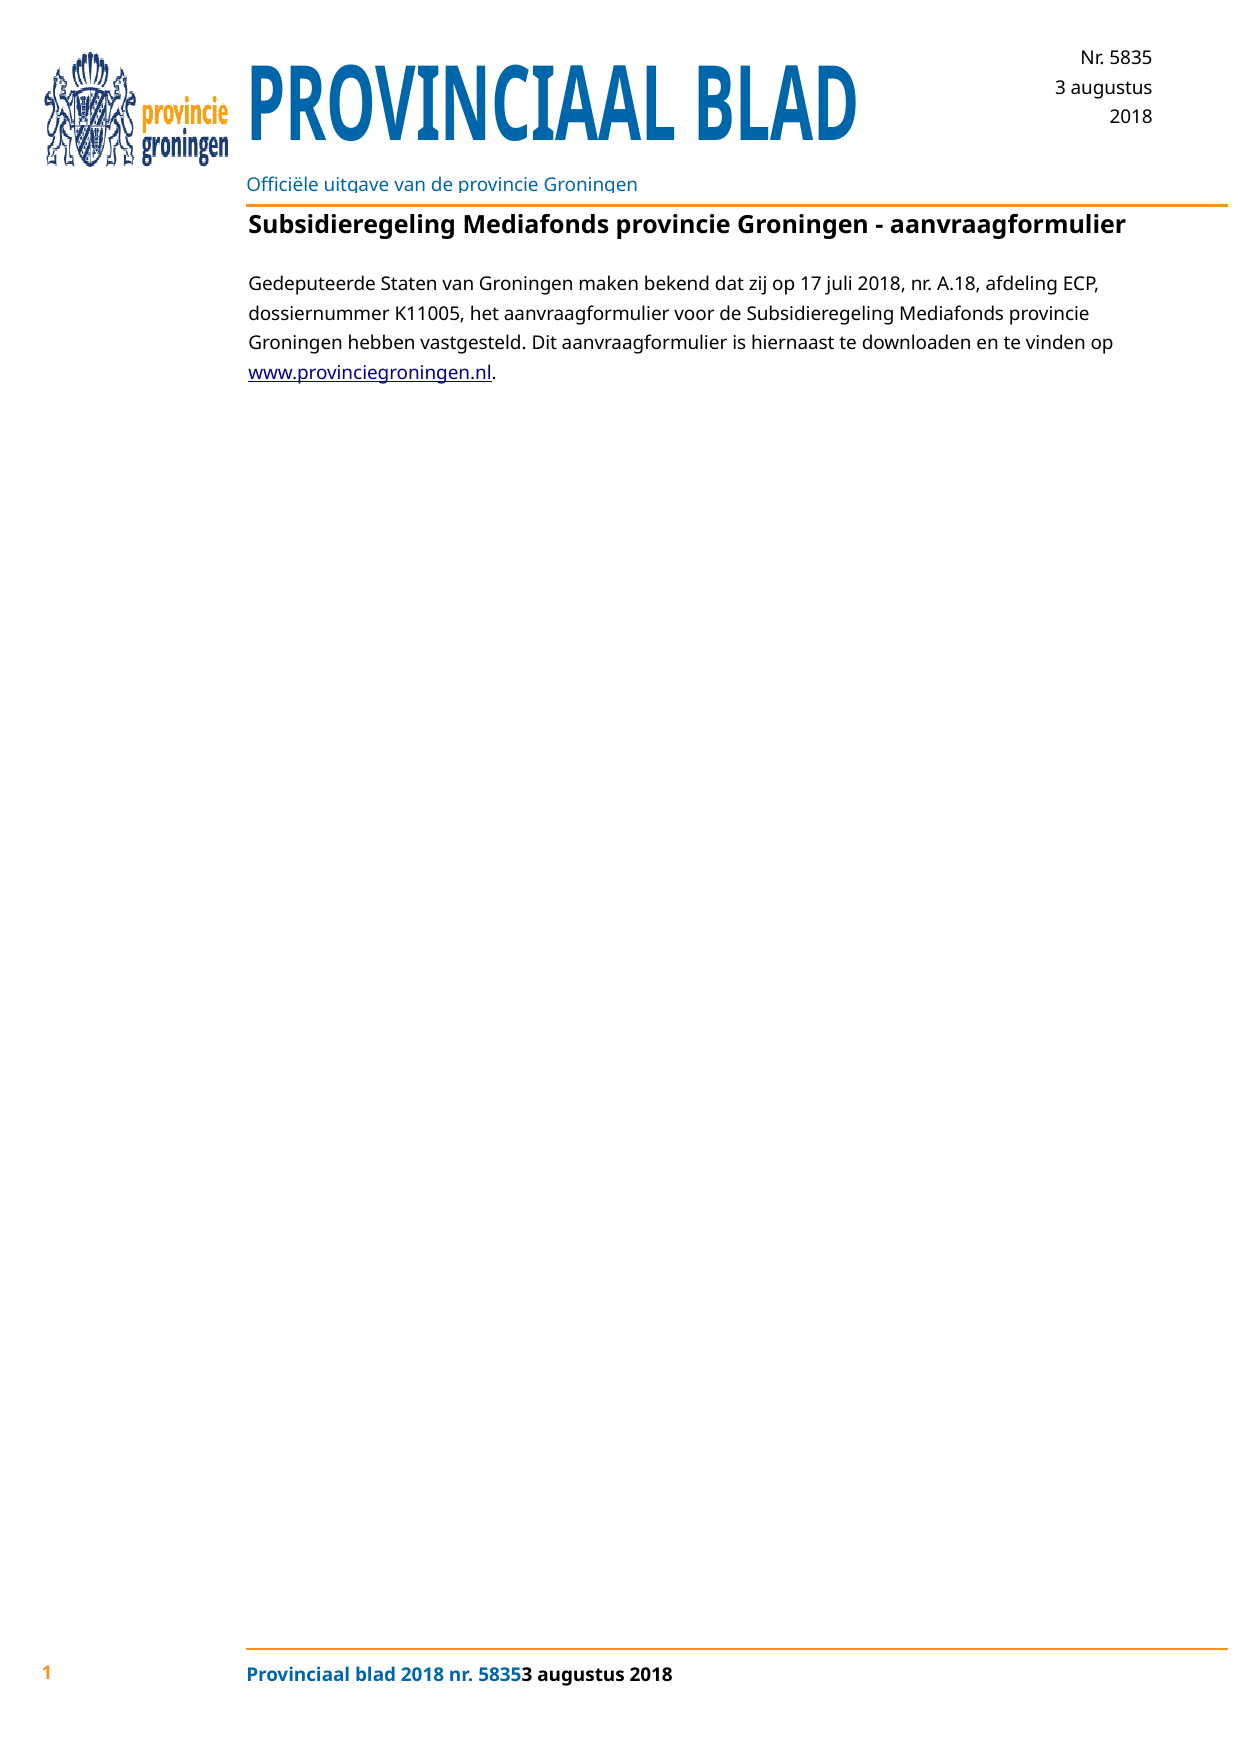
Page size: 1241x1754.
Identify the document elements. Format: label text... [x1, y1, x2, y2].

picture [41, 47, 231, 172]
text Gedeputeerde Staten van Groningen maken bekend dat zij op 17 juli 2018, nr. A.18, afdeling ECP, dossiernummer K11005, het aanvraagformulier voor de Subsidieregeling Mediafonds provincie Groningen hebben vastgesteld. Dit aanvraagformulier is hiernaast te downloaden en te vinden op www.provinciegroningen.nl. [248, 270, 1152, 385]
text Subsidieregeling Mediafonds provincie Groningen - aanvraagformulier [248, 207, 1152, 241]
